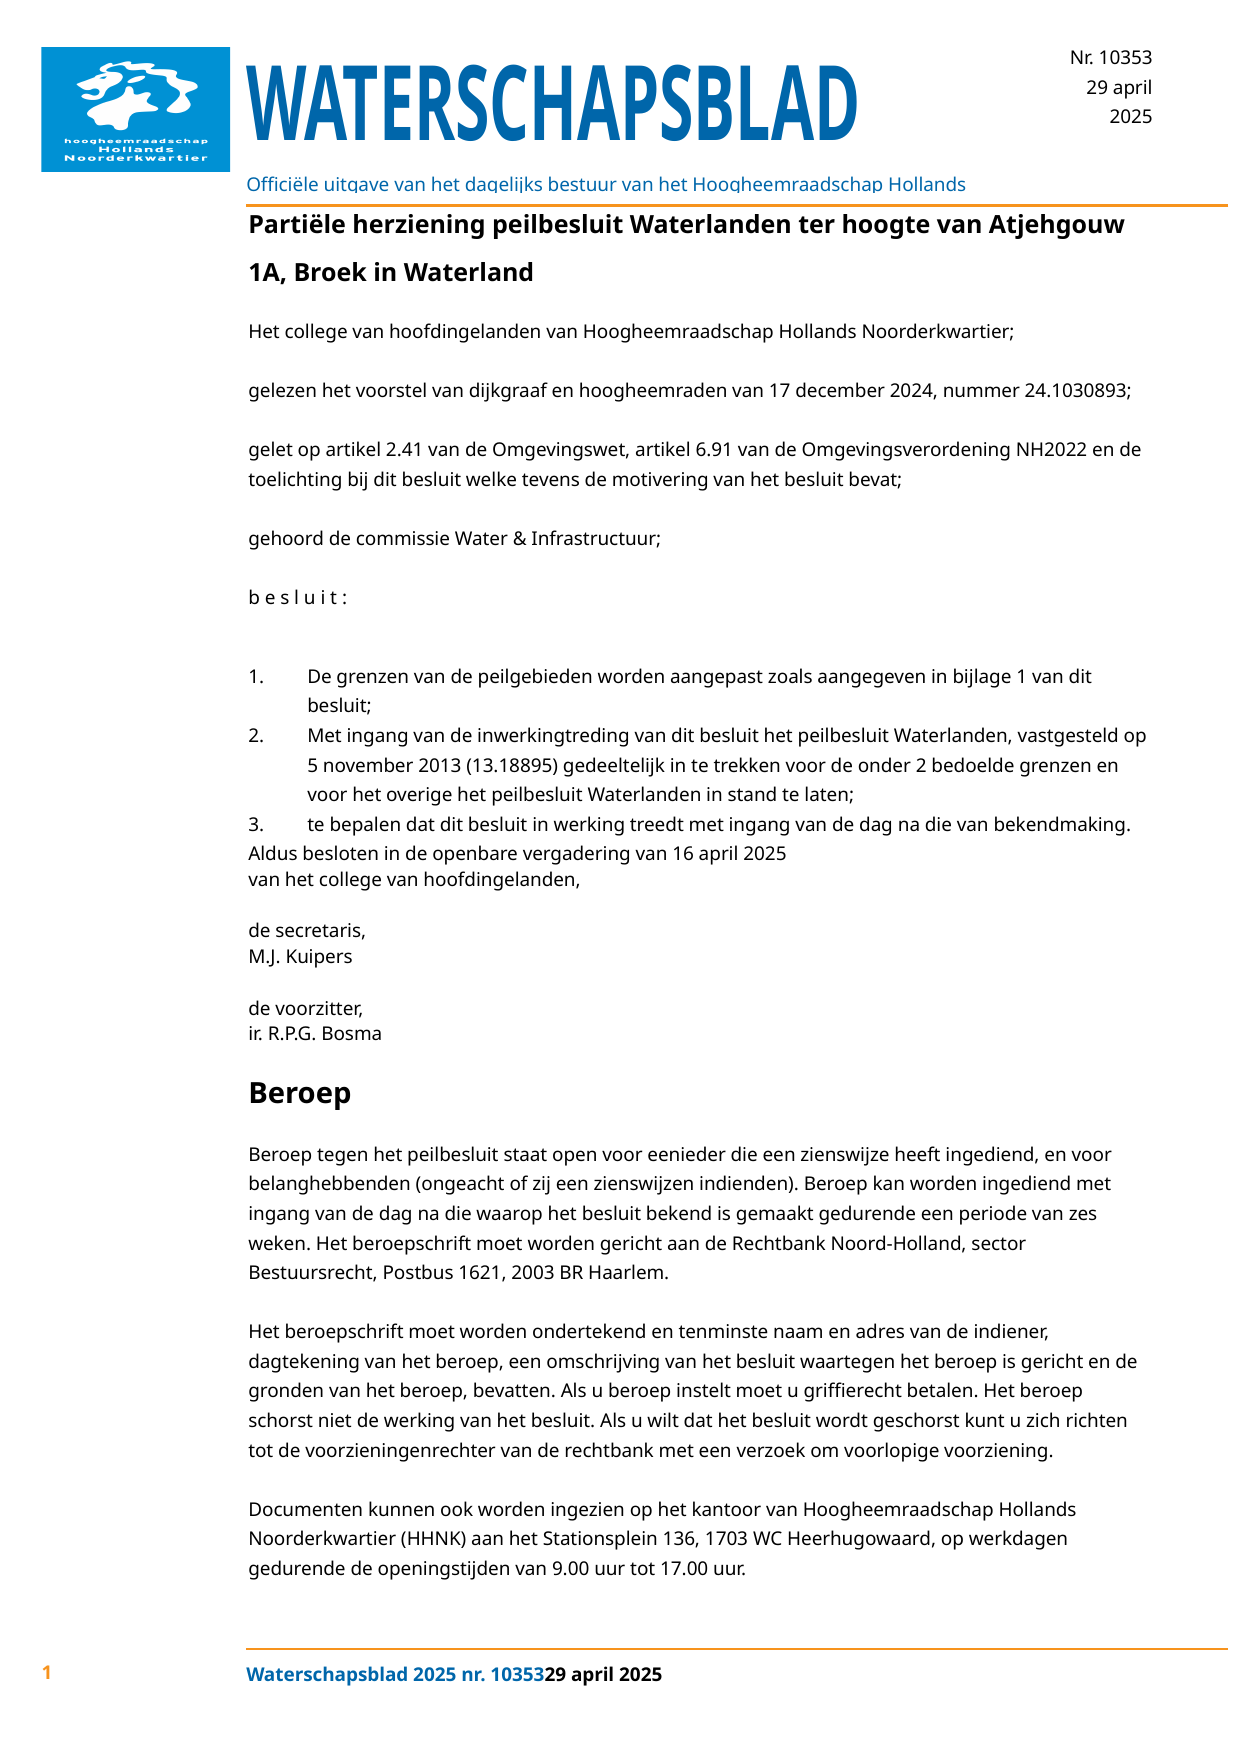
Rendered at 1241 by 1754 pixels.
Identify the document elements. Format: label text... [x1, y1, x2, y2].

list Met ingang van de inwerkingtreding van dit besluit het peilbesluit Waterlanden, vastgesteld op 5 november 2013 (13.18895) gedeeltelijk in te trekken voor de onder 2 bedoelde grenzen en voor het overige het peilbesluit Waterlanden in stand te laten; [248, 722, 1152, 807]
text de voorzitter, [248, 995, 1152, 1021]
picture [118, 62, 197, 112]
text b e s l u i t : [248, 584, 1152, 610]
text Het college van hoofdingelanden van Hoogheemraadschap Hollands Noorderkwartier; [248, 318, 1152, 344]
text Beroep tegen het peilbesluit staat open voor eenieder die een zienswijze heeft ingediend, en voor belanghebbenden (ongeacht of zij een zienswijzen indienden). Beroep kan worden ingediend met ingang van de dag na die waarop het besluit bekend is gemaakt gedurende een periode van zes weken. Het beroepschrift moet worden gericht aan de Rechtbank Noord-Holland, sector Bestuursrecht, Postbus 1621, 2003 BR Haarlem. [248, 1141, 1152, 1285]
text Aldus besloten in de openbare vergadering van 16 april 2025 [248, 841, 1152, 866]
list De grenzen van de peilgebieden worden aangepast zoals aangegeven in bijlage 1 van dit besluit; [248, 663, 1152, 718]
picture [78, 64, 122, 99]
text gelezen het voorstel van dijkgraaf en hoogheemraden van 17 december 2024, nummer 24.1030893; [248, 377, 1152, 403]
text gehoord de commissie Water & Infrastructuur; [248, 525, 1152, 551]
picture [129, 76, 144, 82]
text Partiële herziening peilbesluit Waterlanden ter hoogte van Atjehgouw 1A, Broek in Waterland [248, 207, 1152, 288]
text Beroep [248, 1072, 1152, 1112]
picture [88, 87, 157, 130]
text de secretaris, [248, 918, 1152, 943]
text gelet op artikel 2.41 van de Omgevingswet, artikel 6.91 van de Omgevingsverordening NH2022 en de toelichting bij dit besluit welke tevens de motivering van het besluit bevat; [248, 436, 1152, 492]
list te bepalen dat dit besluit in werking treedt met ingang van de dag na die van bekendmaking. [248, 811, 1152, 837]
text Het beroepschrift moet worden ondertekend en tenminste naam en adres van de indiener, dagtekening van het beroep, een omschrijving van het besluit waartegen het beroep is gericht en de gronden van het beroep, bevatten. Als u beroep instelt moet u griffierecht betalen. Het beroep schorst niet de werking van het besluit. Als u wilt dat het besluit wordt geschorst kunt u zich richten tot de voorzieningenrechter van de rechtbank met een verzoek om voorlopige voorziening. [248, 1318, 1152, 1462]
text ir. R.P.G. Bosma [248, 1021, 1152, 1046]
text Documenten kunnen ook worden ingezien op het kantoor van Hoogheemraadschap Hollands Noorderkwartier (HHNK) aan het Stationsplein 136, 1703 WC Heerhugowaard, op werkdagen gedurende de openingstijden van 9.00 uur tot 17.00 uur. [248, 1496, 1152, 1581]
text van het college van hoofdingelanden, [248, 866, 1152, 892]
text M.J. Kuipers [248, 943, 1152, 969]
